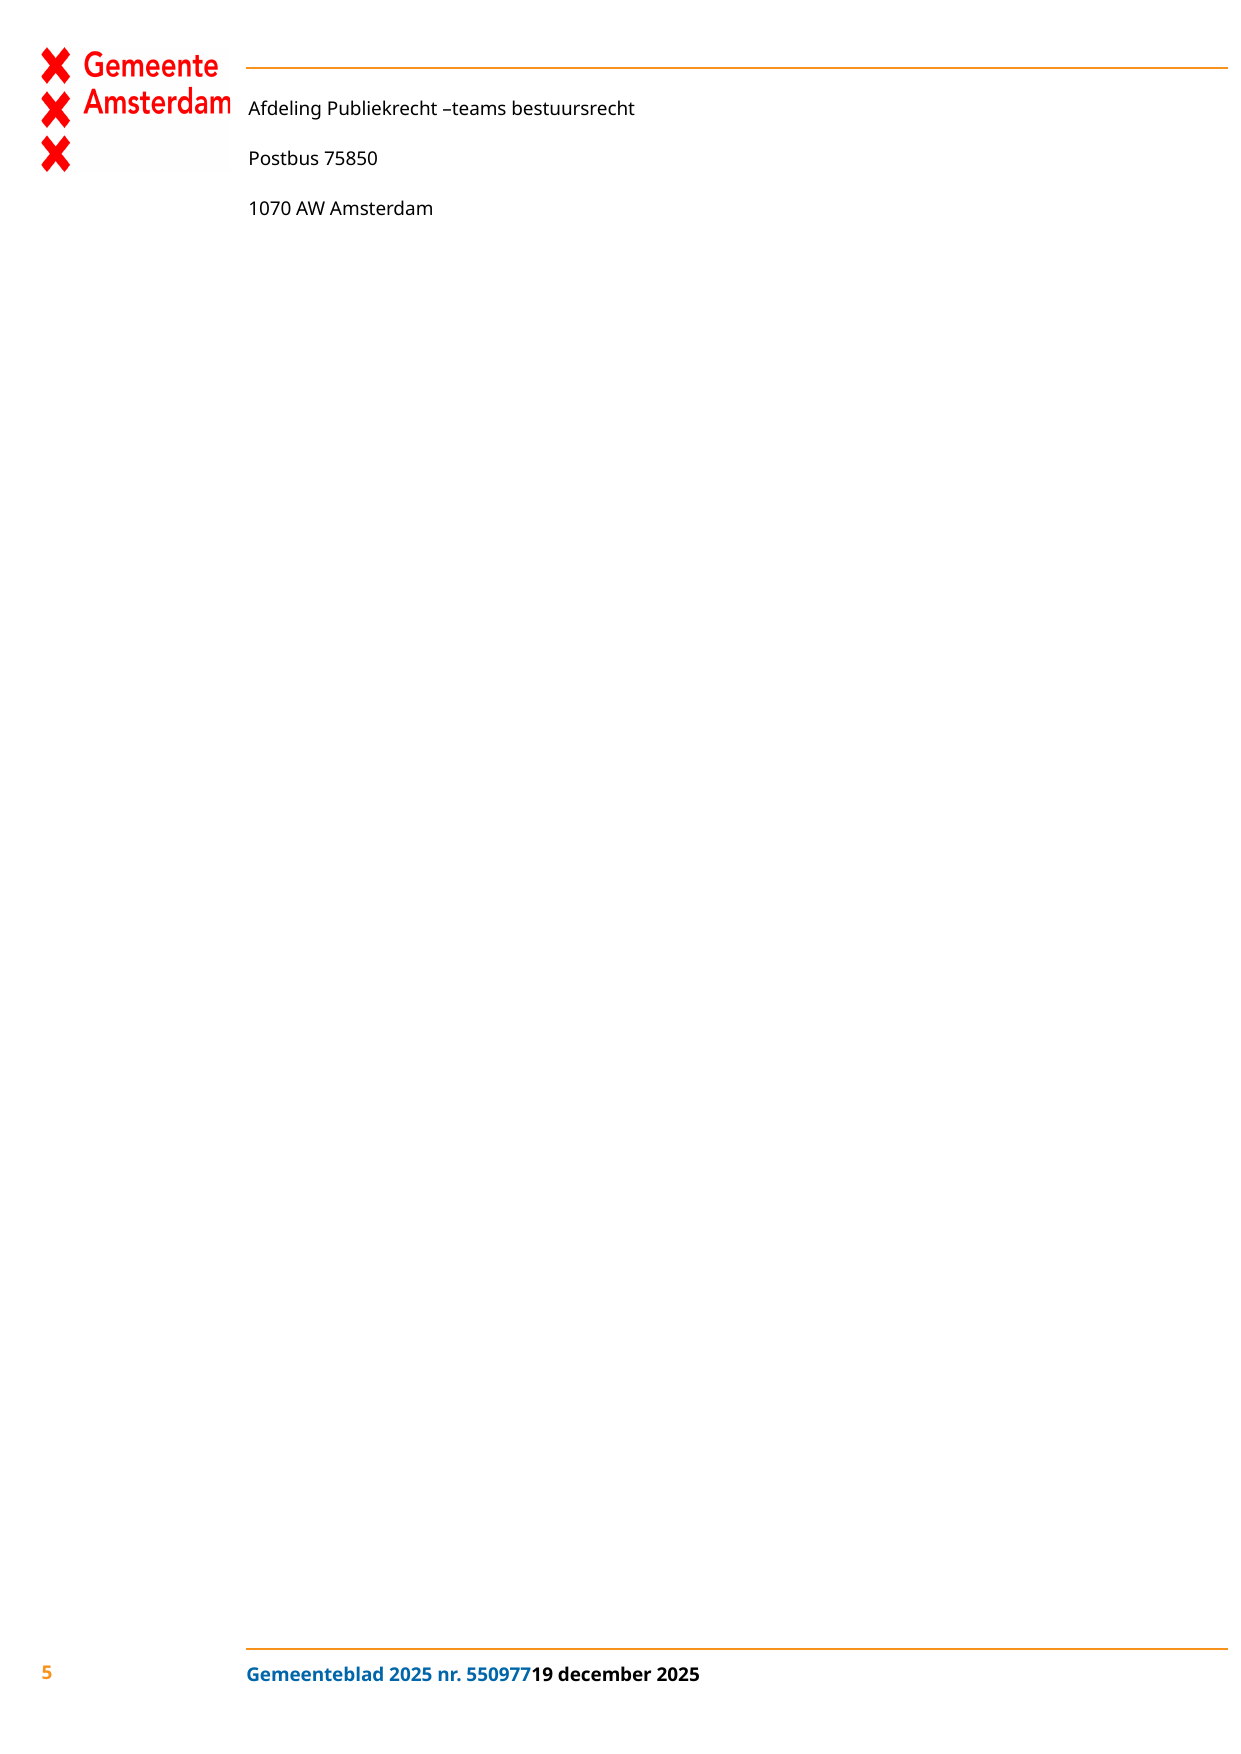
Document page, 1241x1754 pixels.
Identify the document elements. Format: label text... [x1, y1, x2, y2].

text 1070 AW Amsterdam [248, 196, 1152, 221]
text Postbus 75850 [248, 145, 1152, 171]
text Afdeling Publiekrecht –teams bestuursrecht [248, 95, 1152, 121]
picture [41, 47, 231, 172]
